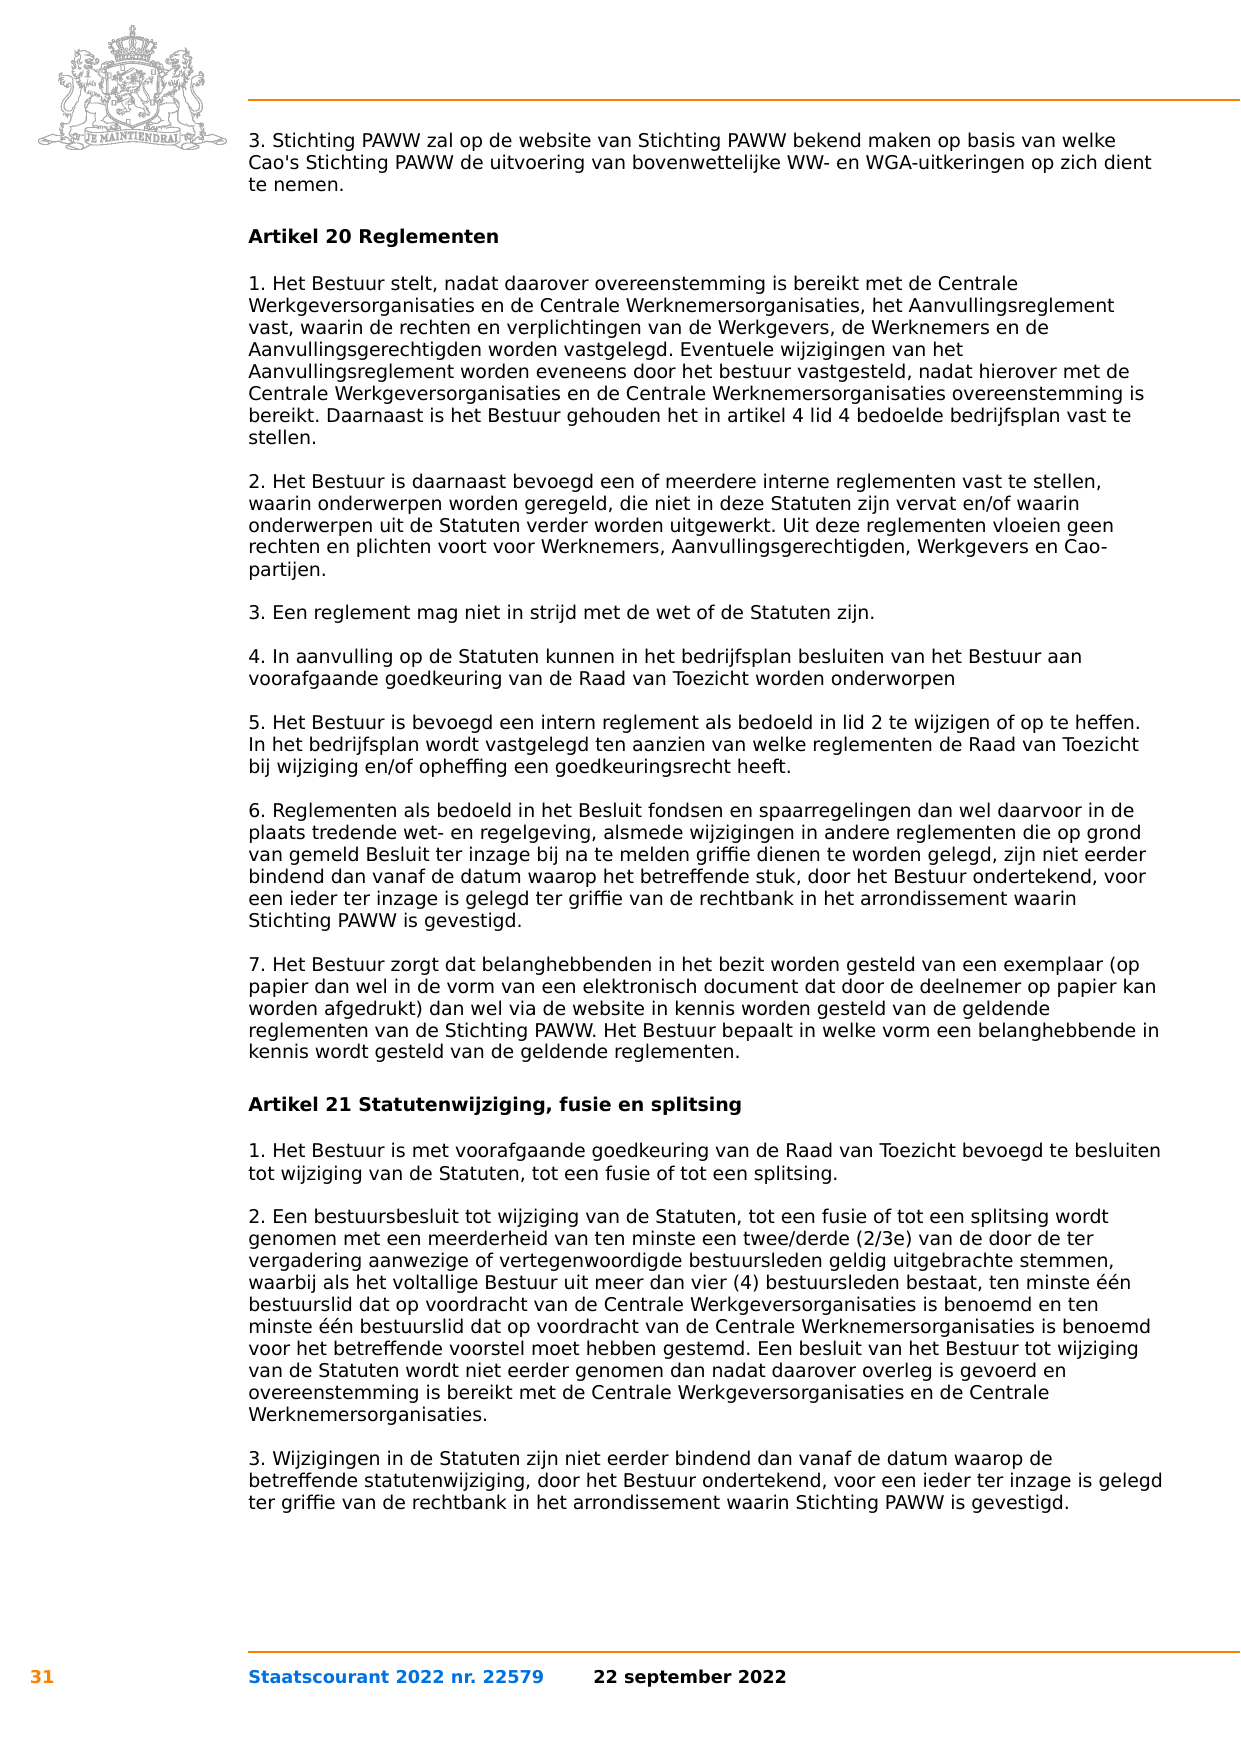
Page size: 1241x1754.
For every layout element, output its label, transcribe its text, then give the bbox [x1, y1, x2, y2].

picture [38, 25, 227, 150]
subtitle Artikel 21 Statutenwijziging, fusie en splitsing [248, 1093, 1163, 1115]
text 2. Het Bestuur is daarnaast bevoegd een of meerdere interne reglementen vast te stellen, waarin onderwerpen worden geregeld, die niet in deze Statuten zijn vervat en/of waarin onderwerpen uit de Statuten verder worden uitgewerkt. Uit deze reglementen vloeien geen rechten en plichten voort voor Werknemers, Aanvullingsgerechtigden, Werkgevers en Cao-partijen. [248, 471, 1163, 580]
text 3. Stichting PAWW zal op de website van Stichting PAWW bekend maken op basis van welke Cao's Stichting PAWW de uitvoering van bovenwettelijke WW- en WGA-uitkeringen op zich dient te nemen. [248, 130, 1163, 196]
text 6. Reglementen als bedoeld in het Besluit fondsen en spaarregelingen dan wel daarvoor in de plaats tredende wet- en regelgeving, alsmede wijzigingen in andere reglementen die op grond van gemeld Besluit ter inzage bij na te melden griffie dienen te worden gelegd, zijn niet eerder bindend dan vanaf de datum waarop het betreffende stuk, door het Bestuur ondertekend, voor een ieder ter inzage is gelegd ter griffie van de rechtbank in het arrondissement waarin Stichting PAWW is gevestigd. [248, 800, 1163, 932]
text 5. Het Bestuur is bevoegd een intern reglement als bedoeld in lid 2 te wijzigen of op te heffen. In het bedrijfsplan wordt vastgelegd ten aanzien van welke reglementen de Raad van Toezicht bij wijziging en/of opheffing een goedkeuringsrecht heeft. [248, 712, 1163, 778]
text 3. Wijzigingen in de Statuten zijn niet eerder bindend dan vanaf de datum waarop de betreffende statutenwijziging, door het Bestuur ondertekend, voor een ieder ter inzage is gelegd ter griffie van de rechtbank in het arrondissement waarin Stichting PAWW is gevestigd. [248, 1448, 1163, 1514]
subtitle Artikel 20 Reglementen [248, 226, 1163, 248]
text 7. Het Bestuur zorgt dat belanghebbenden in het bezit worden gesteld van een exemplaar (op papier dan wel in de vorm van een elektronisch document dat door de deelnemer op papier kan worden afgedrukt) dan wel via de website in kennis worden gesteld van de geldende reglementen van de Stichting PAWW. Het Bestuur bepaalt in welke vorm een belanghebbende in kennis wordt gesteld van de geldende reglementen. [248, 953, 1163, 1063]
text 4. In aanvulling op de Statuten kunnen in het bedrijfsplan besluiten van het Bestuur aan voorafgaande goedkeuring van de Raad van Toezicht worden onderworpen [248, 646, 1163, 690]
text 3. Een reglement mag niet in strijd met de wet of de Statuten zijn. [248, 602, 1163, 624]
text 2. Een bestuursbesluit tot wijziging van de Statuten, tot een fusie of tot een splitsing wordt genomen met een meerderheid van ten minste een twee/derde (2/3e) van de door de ter vergadering aanwezige of vertegenwoordigde bestuursleden geldig uitgebrachte stemmen, waarbij als het voltallige Bestuur uit meer dan vier (4) bestuursleden bestaat, ten minste één bestuurslid dat op voordracht van de Centrale Werkgeversorganisaties is benoemd en ten minste één bestuurslid dat op voordracht van de Centrale Werknemersorganisaties is benoemd voor het betreffende voorstel moet hebben gestemd. Een besluit van het Bestuur tot wijziging van de Statuten wordt niet eerder genomen dan nadat daarover overleg is gevoerd en overeenstemming is bereikt met de Centrale Werkgeversorganisaties en de Centrale Werknemersorganisaties. [248, 1206, 1163, 1426]
text 1. Het Bestuur stelt, nadat daarover overeenstemming is bereikt met de Centrale Werkgeversorganisaties en de Centrale Werknemersorganisaties, het Aanvullingsreglement vast, waarin de rechten en verplichtingen van de Werkgevers, de Werknemers en de Aanvullingsgerechtigden worden vastgelegd. Eventuele wijzigingen van het Aanvullingsreglement worden eveneens door het bestuur vastgesteld, nadat hierover met de Centrale Werkgeversorganisaties en de Centrale Werknemersorganisaties overeenstemming is bereikt. Daarnaast is het Bestuur gehouden het in artikel 4 lid 4 bedoelde bedrijfsplan vast te stellen. [248, 273, 1163, 449]
text 1. Het Bestuur is met voorafgaande goedkeuring van de Raad van Toezicht bevoegd te besluiten tot wijziging van de Statuten, tot een fusie of tot een splitsing. [248, 1140, 1163, 1184]
